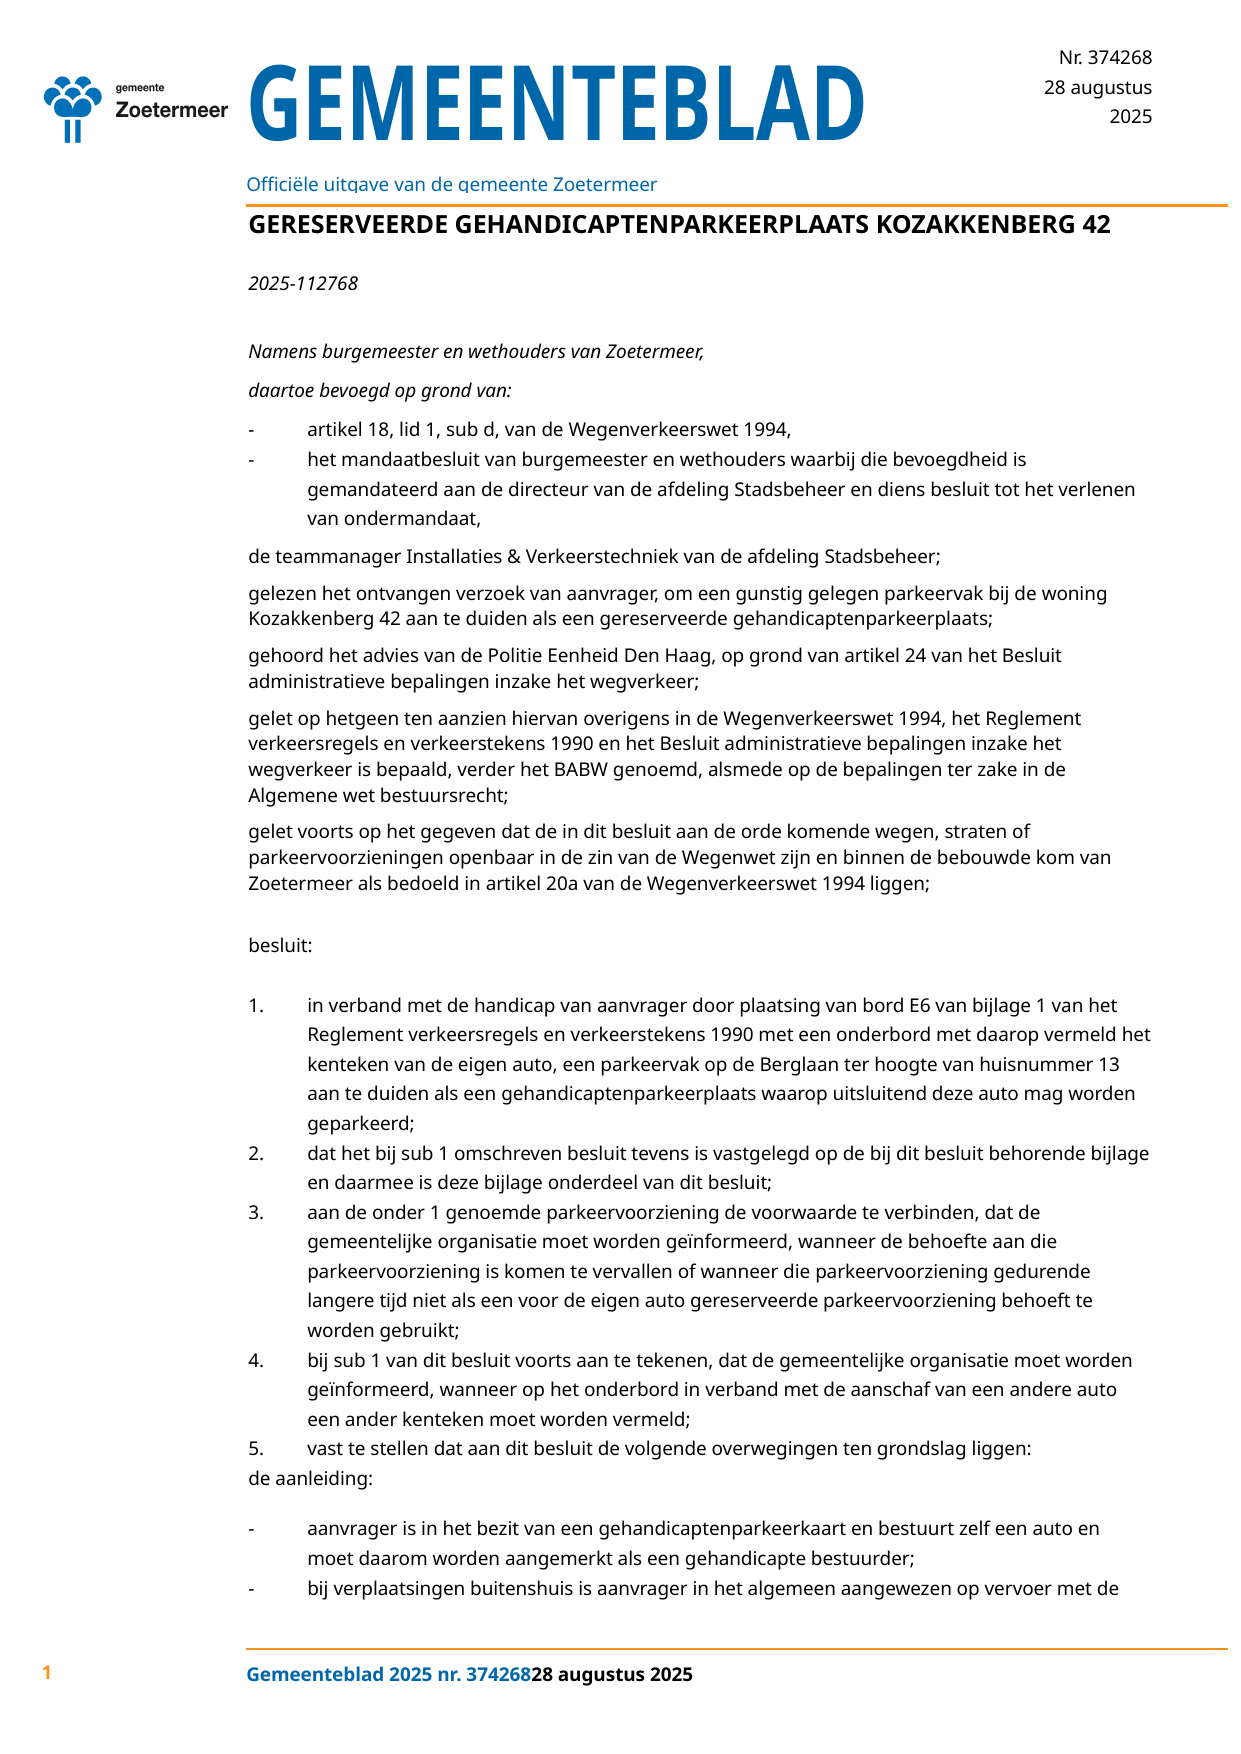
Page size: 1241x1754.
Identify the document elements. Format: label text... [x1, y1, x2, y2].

text GERESERVEERDE GEHANDICAPTENPARKEERPLAATS KOZAKKENBERG 42 [248, 207, 1152, 241]
text gelet op hetgeen ten aanzien hiervan overigens in de Wegenverkeerswet 1994, het Reglement verkeersregels en verkeerstekens 1990 en het Besluit administratieve bepalingen inzake het wegverkeer is bepaald, verder het BABW genoemd, alsmede op de bepalingen ter zake in de Algemene wet bestuursrecht; [248, 705, 1152, 808]
picture [41, 47, 231, 172]
list in verband met de handicap van aanvrager door plaatsing van bord E6 van bijlage 1 van het Reglement verkeersregels en verkeerstekens 1990 met een onderbord met daarop vermeld het kenteken van de eigen auto, een parkeervak op de Berglaan ter hoogte van huisnummer 13 aan te duiden als een gehandicaptenparkeerplaats waarop uitsluitend deze auto mag worden geparkeerd; [248, 992, 1152, 1136]
list bij sub 1 van dit besluit voorts aan te tekenen, dat de gemeentelijke organisatie moet worden geïnformeerd, wanneer op het onderbord in verband met de aanschaf van een andere auto een ander kenteken moet worden vermeld; [248, 1347, 1152, 1432]
text gelezen het ontvangen verzoek van aanvrager, om een gunstig gelegen parkeervak bij de woning Kozakkenberg 42 aan te duiden als een gereserveerde gehandicaptenparkeerplaats; [248, 580, 1152, 631]
list bij verplaatsingen buitenshuis is aanvrager in het algemeen aangewezen op vervoer met de [248, 1575, 1152, 1601]
text gehoord het advies van de Politie Eenheid Den Haag, op grond van artikel 24 van het Besluit administratieve bepalingen inzake het wegverkeer; [248, 642, 1152, 694]
text de teammanager Installaties & Verkeerstechniek van de afdeling Stadsbeheer; [248, 543, 1152, 569]
text gelet voorts op het gegeven dat de in dit besluit aan de orde komende wegen, straten of parkeervoorzieningen openbaar in de zin van de Wegenwet zijn en binnen de bebouwde kom van Zoetermeer als bedoeld in artikel 20a van de Wegenverkeerswet 1994 liggen; [248, 818, 1152, 896]
text besluit: [248, 933, 1152, 958]
list vast te stellen dat aan dit besluit de volgende overwegingen ten grondslag liggen: [248, 1436, 1152, 1461]
list dat het bij sub 1 omschreven besluit tevens is vastgelegd op de bij dit besluit behorende bijlage en daarmee is deze bijlage onderdeel van dit besluit; [248, 1140, 1152, 1195]
text de aanleiding: [248, 1465, 1152, 1491]
list aanvrager is in het bezit van een gehandicaptenparkeerkaart en bestuurt zelf een auto en moet daarom worden aangemerkt als een gehandicapte bestuurder; [248, 1516, 1152, 1571]
list aan de onder 1 genoemde parkeervoorziening de voorwaarde te verbinden, dat de gemeentelijke organisatie moet worden geïnformeerd, wanneer de behoefte aan die parkeervoorziening is komen te vervallen of wanneer die parkeervoorziening gedurende langere tijd niet als een voor de eigen auto gereserveerde parkeervoorziening behoeft te worden gebruikt; [248, 1199, 1152, 1343]
text Namens burgemeester en wethouders van Zoetermeer, [248, 338, 1152, 364]
list het mandaatbesluit van burgemeester en wethouders waarbij die bevoegdheid is gemandateerd aan de directeur van de afdeling Stadsbeheer en diens besluit tot het verlenen van ondermandaat, [248, 446, 1152, 531]
text daartoe bevoegd op grond van: [248, 377, 1152, 403]
list artikel 18, lid 1, sub d, van de Wegenverkeerswet 1994, [248, 417, 1152, 442]
text 2025-112768 [248, 270, 1152, 296]
